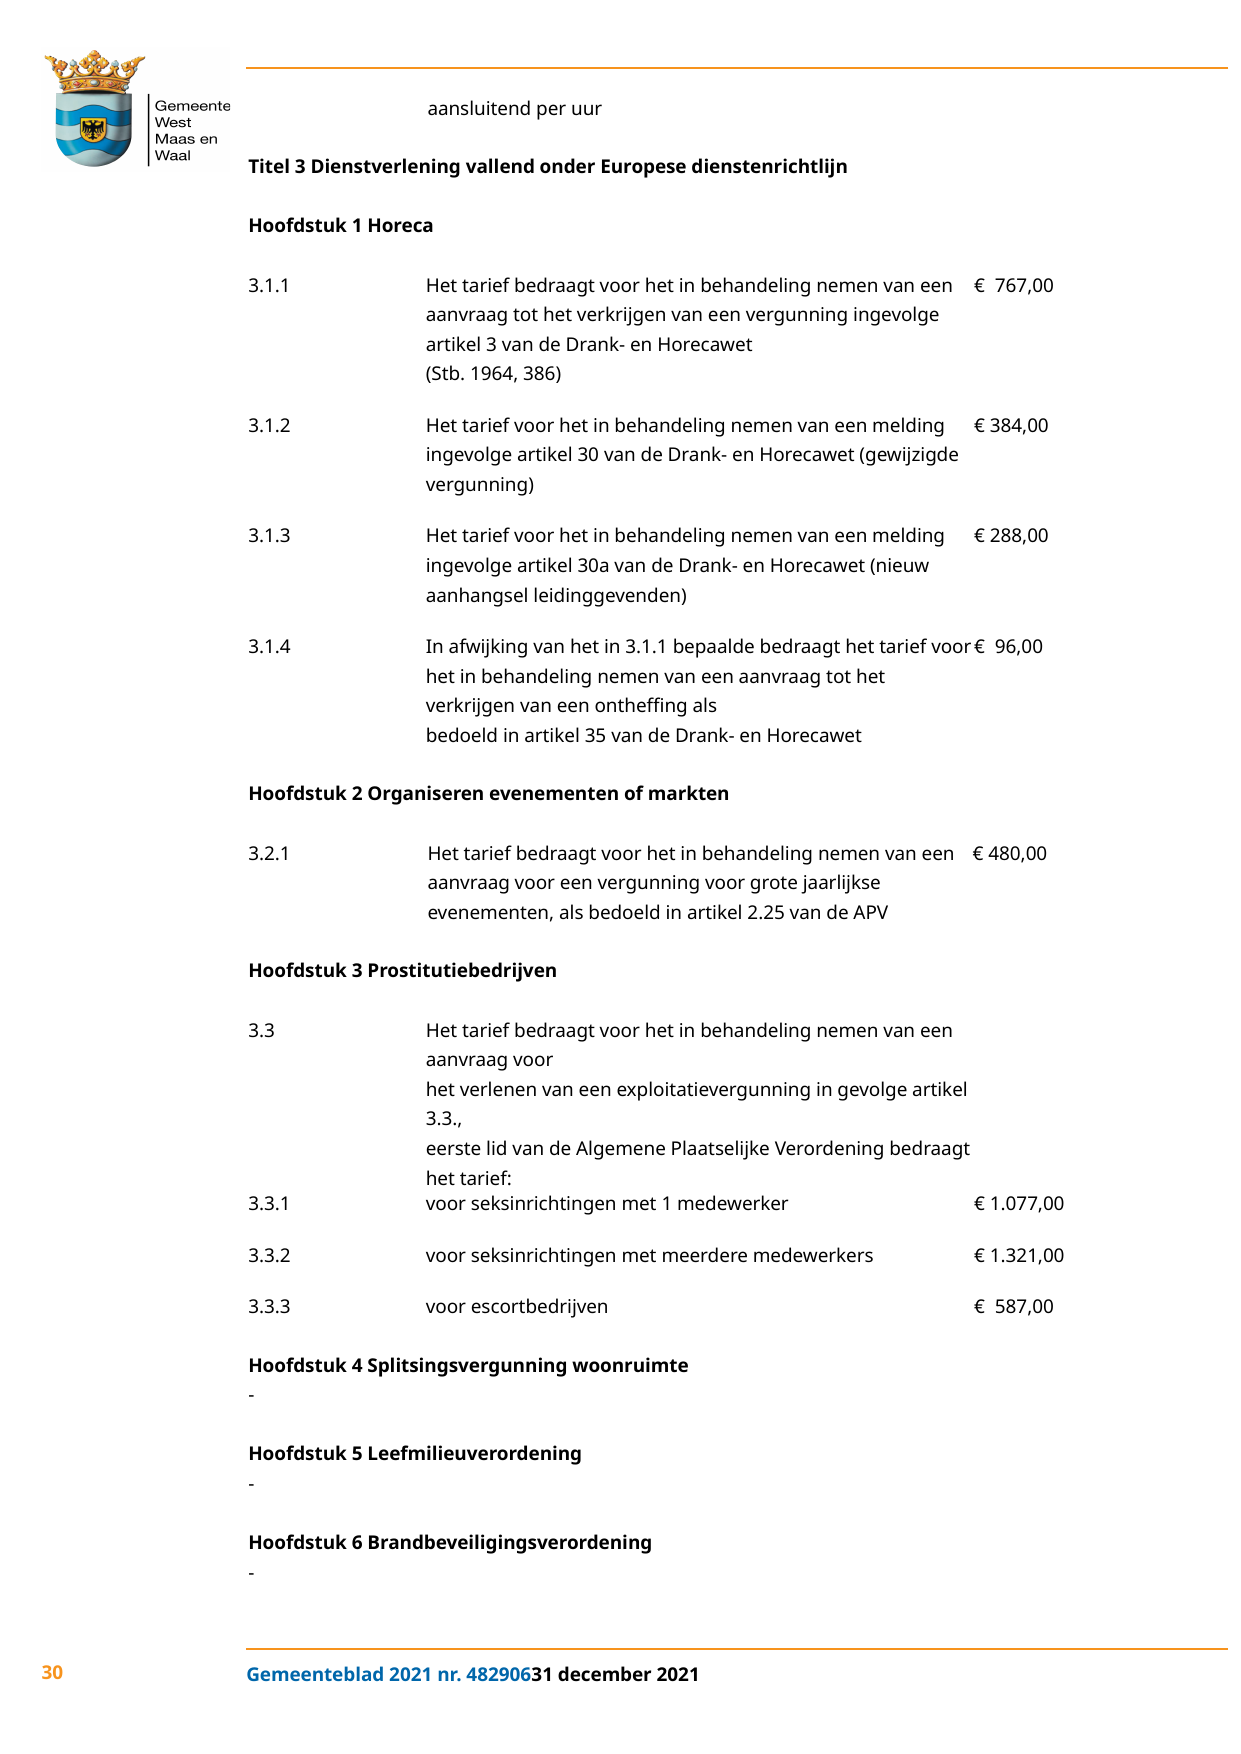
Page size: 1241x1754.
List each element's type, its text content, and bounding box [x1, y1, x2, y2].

table_cell voor seksinrichtingen met meerdere medewerkers [426, 1242, 974, 1268]
table_cell 3.1.4 [248, 633, 426, 748]
table_cell [426, 386, 974, 412]
table_cell [973, 95, 1152, 121]
table_cell voor escortbedrijven [426, 1293, 974, 1319]
text Hoofdstuk 6 Brandbeveiligingsverordening [248, 1529, 1152, 1555]
table_cell [426, 497, 974, 523]
text Hoofdstuk 4 Splitsingsvergunning woonruimte [248, 1352, 1152, 1378]
table_header 3.3 [248, 1017, 426, 1190]
table_cell aansluitend per uur [427, 95, 972, 121]
table_cell € 96,00 [974, 633, 1152, 748]
table_cell In afwijking van het in 3.1.1 bepaalde bedraagt het tarief voor het in behandeling nemen van een aanvraag tot het verkrijgen van een ontheffing als bedoeld in artikel 35 van de Drank- en Horecawet [426, 633, 974, 748]
text - [248, 1381, 1152, 1407]
table_cell 3.1.2 [248, 412, 426, 497]
table_cell [248, 1268, 426, 1293]
text Hoofdstuk 1 Horeca [248, 212, 1152, 238]
table_header € 480,00 [973, 840, 1152, 925]
table_cell [974, 386, 1152, 412]
text Hoofdstuk 3 Prostitutiebedrijven [248, 957, 1152, 983]
table_cell [248, 608, 426, 633]
text - [248, 1559, 1152, 1585]
table_header 3.2.1 [248, 840, 427, 925]
picture [41, 47, 231, 172]
table_header Het tarief bedraagt voor het in behandeling nemen van een aanvraag voor het verlenen van een exploitatievergunning in gevolge artikel 3.3., eerste lid van de Algemene Plaatselijke Verordening bedraagt het tarief: [426, 1017, 974, 1190]
table_cell 3.3.1 [248, 1190, 426, 1216]
table_cell € 1.077,00 [974, 1190, 1152, 1216]
table_cell € 1.321,00 [974, 1242, 1152, 1268]
table_cell Het tarief voor het in behandeling nemen van een melding ingevolge artikel 30a van de Drank- en Horecawet (nieuw aanhangsel leidinggevenden) [426, 523, 974, 607]
table_header € 767,00 [974, 272, 1152, 386]
table_cell Het tarief voor het in behandeling nemen van een melding ingevolge artikel 30 van de Drank- en Horecawet (gewijzigde vergunning) [426, 412, 974, 497]
table_cell [248, 497, 426, 523]
table_header [974, 1017, 1152, 1190]
table_cell 3.1.3 [248, 523, 426, 607]
table_cell [248, 386, 426, 412]
table_header Het tarief bedraagt voor het in behandeling nemen van een aanvraag tot het verkrijgen van een vergunning ingevolge artikel 3 van de Drank- en Horecawet (Stb. 1964, 386) [426, 272, 974, 386]
table_cell [248, 1216, 426, 1242]
table_cell [426, 1268, 974, 1293]
table_cell [974, 1268, 1152, 1293]
table_cell 3.3.3 [248, 1293, 426, 1319]
table_cell [974, 497, 1152, 523]
table_header Het tarief bedraagt voor het in behandeling nemen van een aanvraag voor een vergunning voor grote jaarlijkse evenementen, als bedoeld in artikel 2.25 van de APV [427, 840, 972, 925]
table_header 3.1.1 [248, 272, 426, 386]
table_cell [426, 608, 974, 633]
table_cell voor seksinrichtingen met 1 medewerker [426, 1190, 974, 1216]
text Hoofdstuk 5 Leefmilieuverordening [248, 1441, 1152, 1466]
table_cell [974, 1216, 1152, 1242]
table_cell [974, 608, 1152, 633]
table_cell 3.3.2 [248, 1242, 426, 1268]
table_cell € 587,00 [974, 1293, 1152, 1319]
table_cell [426, 1216, 974, 1242]
table_cell € 288,00 [974, 523, 1152, 607]
table_cell € 384,00 [974, 412, 1152, 497]
text Titel 3 Dienstverlening vallend onder Europese dienstenrichtlijn [248, 153, 1152, 179]
text Hoofdstuk 2 Organiseren evenementen of markten [248, 781, 1152, 806]
table_cell [248, 95, 427, 121]
text - [248, 1470, 1152, 1496]
